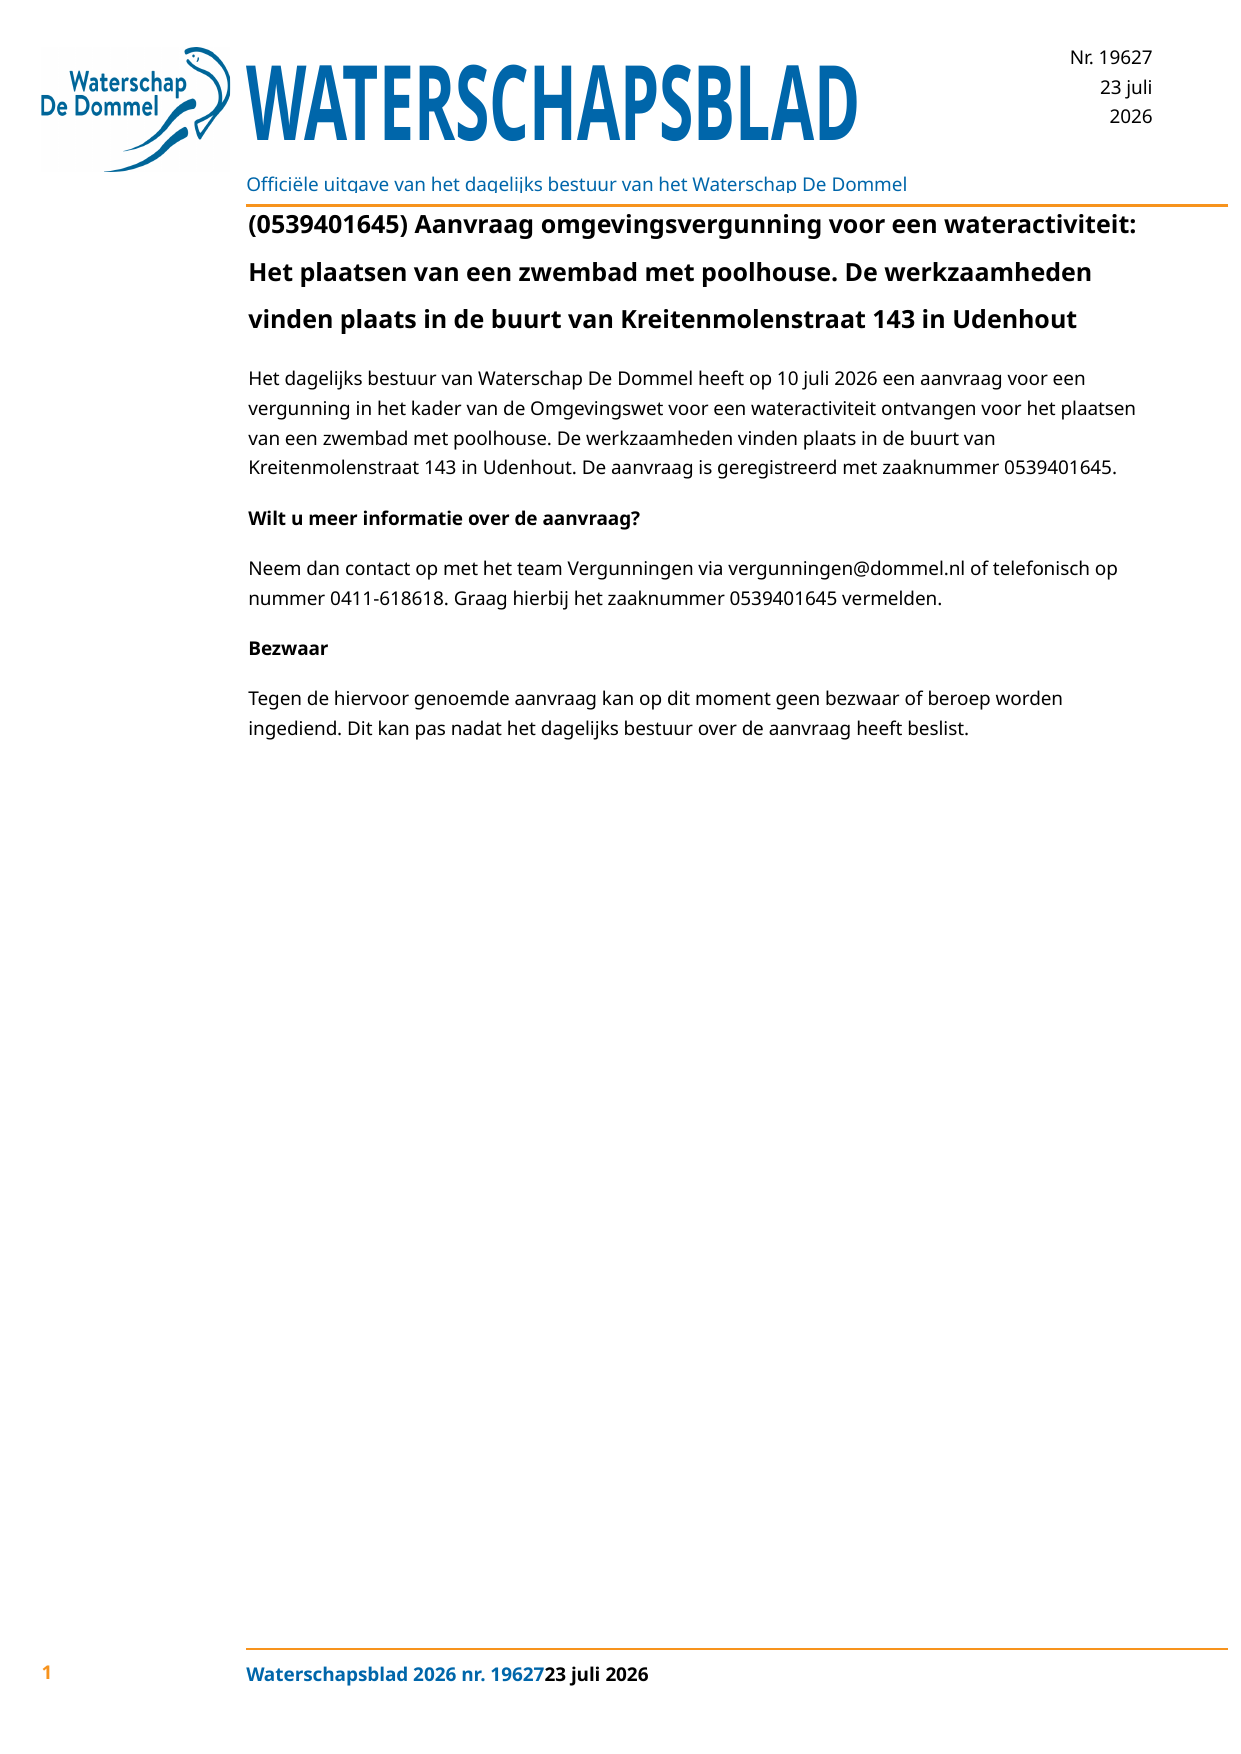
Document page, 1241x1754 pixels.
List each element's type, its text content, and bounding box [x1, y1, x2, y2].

picture [204, 47, 231, 76]
text (0539401645) Aanvraag omgevingsvergunning voor een wateractiviteit: Het plaatsen van een zwembad met poolhouse. De werkzaamheden vinden plaats in de buurt van Kreitenmolenstraat 143 in Udenhout [248, 207, 1152, 336]
text Neem dan contact op met het team Vergunningen via vergunningen@dommel.nl of telefonisch op nummer 0411-618618. Graag hierbij het zaaknummer 0539401645 vermelden. [248, 555, 1152, 610]
text Bezwaar [248, 635, 1152, 661]
picture [45, 99, 51, 111]
picture [198, 118, 210, 131]
picture [41, 47, 231, 172]
text Wilt u meer informatie over de aanvraag? [248, 505, 1152, 530]
text Tegen de hiervoor genoemde aanvraag kan op dit moment geen bezwaar of beroep worden ingediend. Dit kan pas nadat het dagelijks bestuur over de aanvraag heeft beslist. [248, 686, 1152, 741]
text Het dagelijks bestuur van Waterschap De Dommel heeft op 10 juli 2026 een aanvraag voor een vergunning in het kader van de Omgevingswet voor een wateractiviteit ontvangen voor het plaatsen van een zwembad met poolhouse. De werkzaamheden vinden plaats in de buurt van Kreitenmolenstraat 143 in Udenhout. De aanvraag is geregistreerd met zaaknummer 0539401645. [248, 366, 1152, 480]
